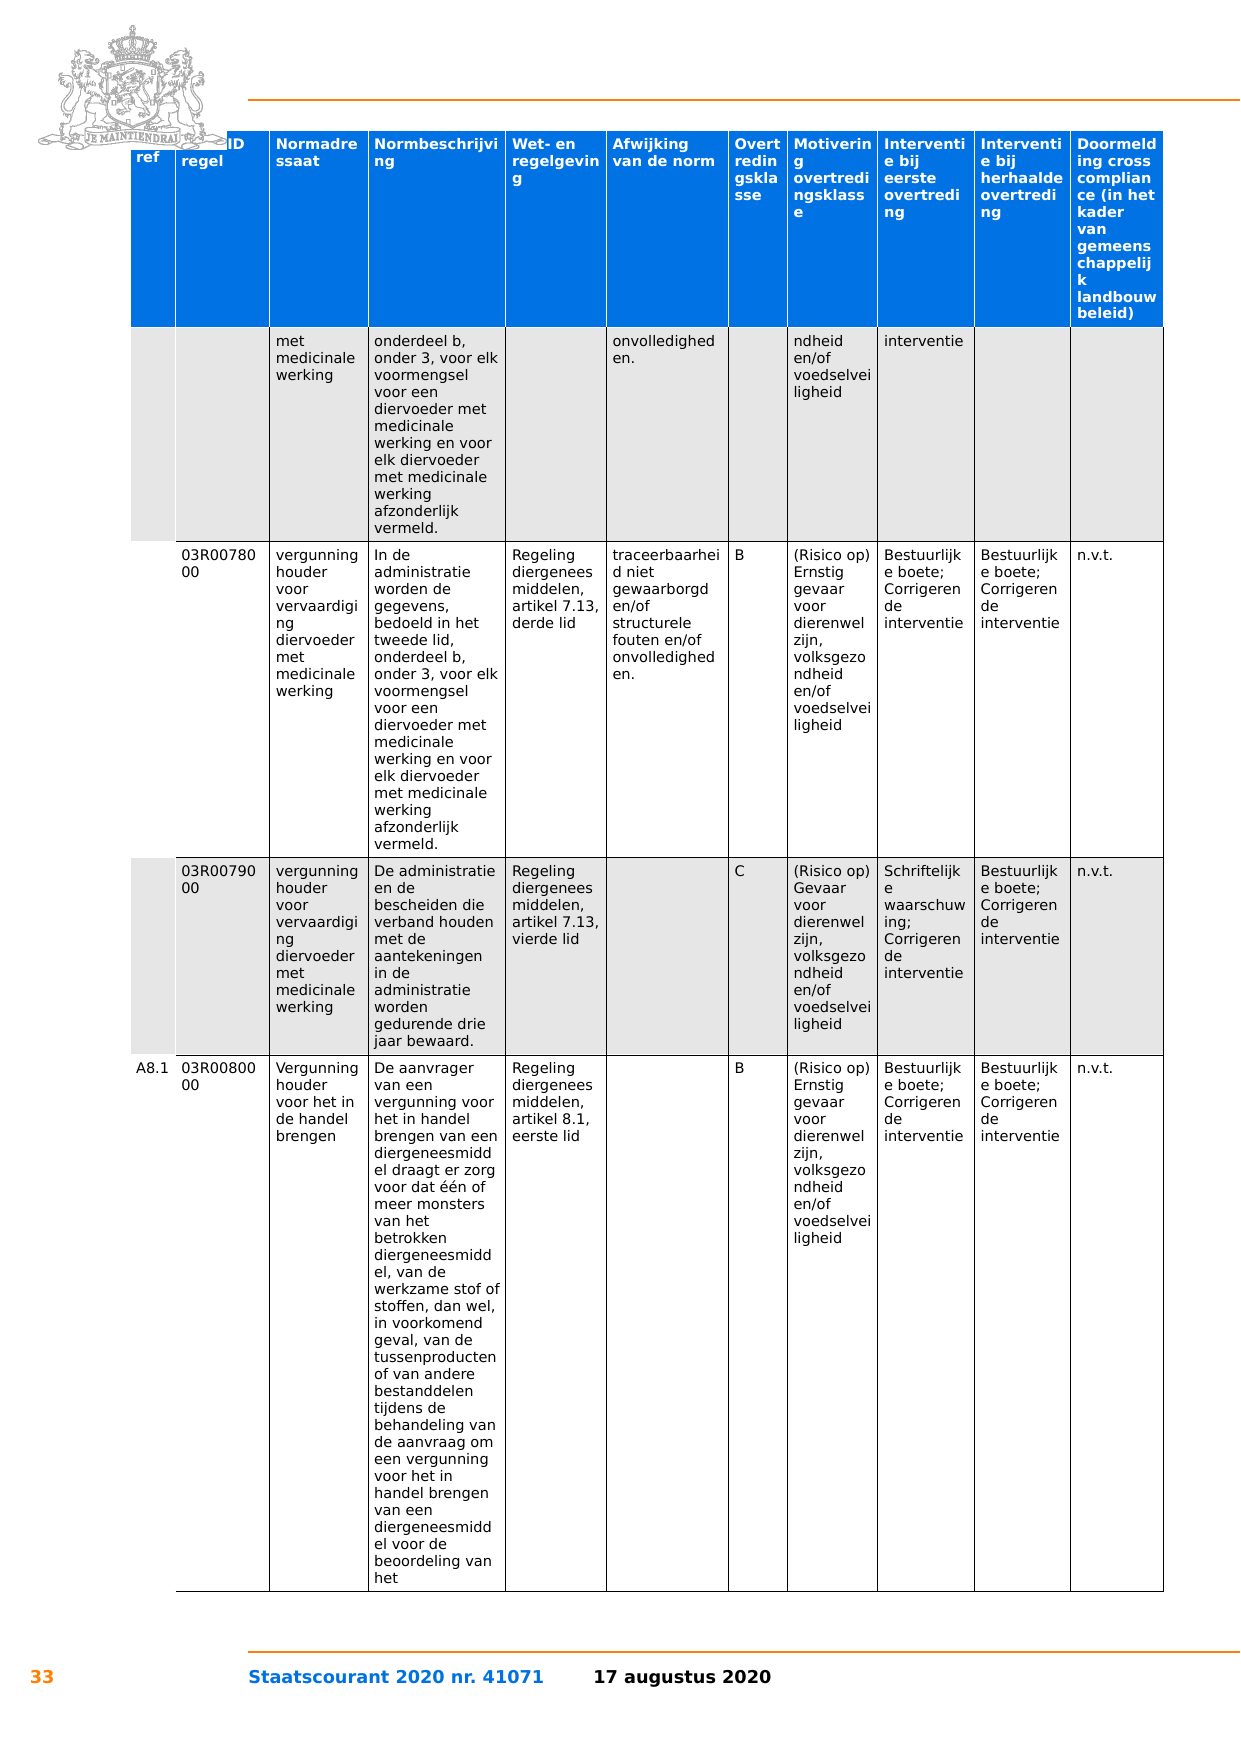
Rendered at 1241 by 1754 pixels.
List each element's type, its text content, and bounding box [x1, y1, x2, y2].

table_header Normbeschrijving [369, 131, 505, 327]
table_cell De administratie en de bescheiden die verband houden met de aantekeningen in de administratie worden gedurende drie jaar bewaard. [369, 858, 505, 1054]
table_cell n.v.t. [1071, 858, 1163, 1054]
table_cell Vergunninghouder voor het in de handel brengen [270, 1056, 368, 1591]
table_cell [729, 328, 787, 541]
table_cell onvolledigheden. [607, 328, 728, 541]
table_cell 03R0079000 [176, 858, 269, 1054]
table_cell interventie [878, 328, 974, 541]
table_cell [131, 858, 175, 1054]
table_cell vergunninghouder voor vervaardiging diervoeder met medicinale werking [270, 858, 368, 1054]
table_header ID regel [176, 131, 269, 327]
table_cell B [729, 542, 787, 857]
table_header Afwijking van de norm [607, 131, 728, 327]
table_cell [607, 858, 728, 1054]
table_header Normadressaat [270, 131, 368, 327]
table_cell Bestuurlijke boete; Corrigerende interventie [878, 542, 974, 857]
table_header Wet- en regelgeving [506, 131, 606, 327]
table_cell n.v.t. [1071, 542, 1163, 857]
table_cell [1071, 328, 1163, 541]
table_cell Bestuurlijke boete; Corrigerende interventie [878, 1056, 974, 1591]
table_cell Bestuurlijke boete; Corrigerende interventie [975, 1056, 1070, 1591]
table_cell [176, 328, 269, 541]
table_cell [506, 328, 606, 541]
table_cell n.v.t. [1071, 1056, 1163, 1591]
table_header ref [131, 150, 175, 327]
table_cell traceerbaarheid niet gewaarborgd en/of structurele fouten en/of onvolledigheden. [607, 542, 728, 857]
table_cell [131, 542, 175, 857]
table_header Interventie bij herhaalde overtreding [975, 131, 1070, 327]
table_cell vergunninghouder voor vervaardiging diervoeder met medicinale werking [270, 542, 368, 857]
table_cell A8.1 [131, 1056, 175, 1591]
table_cell Regeling diergeneesmiddelen, artikel 7.13, derde lid [506, 542, 606, 857]
table_cell Schriftelijke waarschuwing; Corrigerende interventie [878, 858, 974, 1054]
table_cell [975, 328, 1070, 541]
table_cell 03R0078000 [176, 542, 269, 857]
table_cell Regeling diergeneesmiddelen, artikel 7.13, vierde lid [506, 858, 606, 1054]
table_cell met medicinale werking [270, 328, 368, 541]
table_cell (Risico op) Ernstig gevaar voor dierenwelzijn, volksgezondheid en/of voedselveiligheid [788, 542, 877, 857]
table_header Overtredingsklasse [729, 131, 787, 327]
table_cell De aanvrager van een vergunning voor het in handel brengen van een diergeneesmiddel draagt er zorg voor dat één of meer monsters van het betrokken diergeneesmiddel, van de werkzame stof of stoffen, dan wel, in voorkomend geval, van de tussenproducten of van andere bestanddelen tijdens de behandeling van de aanvraag om een vergunning voor het in handel brengen van een diergeneesmiddel voor de beoordeling van het [369, 1056, 505, 1591]
picture [38, 25, 227, 150]
table_cell C [729, 858, 787, 1054]
table_cell (Risico op) Ernstig gevaar voor dierenwelzijn, volksgezondheid en/of voedselveiligheid [788, 1056, 877, 1591]
table_cell [607, 1056, 728, 1591]
table_cell ndheid en/of voedselveiligheid [788, 328, 877, 541]
table_cell Bestuurlijke boete; Corrigerende interventie [975, 858, 1070, 1054]
table_cell onderdeel b, onder 3, voor elk voormengsel voor een diervoeder met medicinale werking en voor elk diervoeder met medicinale werking afzonderlijk vermeld. [369, 328, 505, 541]
table_cell [131, 328, 175, 541]
table_cell Bestuurlijke boete; Corrigerende interventie [975, 542, 1070, 857]
table_cell B [729, 1056, 787, 1591]
table_header Interventie bij eerste overtreding [878, 131, 974, 327]
table_cell (Risico op) Gevaar voor dierenwelzijn, volksgezondheid en/of voedselveiligheid [788, 858, 877, 1054]
table_cell Regeling diergeneesmiddelen, artikel 8.1, eerste lid [506, 1056, 606, 1591]
table_header Doormelding cross compliance (in het kader van gemeenschappelijk landbouwbeleid) [1071, 131, 1163, 327]
table_cell 03R0080000 [176, 1056, 269, 1591]
table_cell In de administratie worden de gegevens, bedoeld in het tweede lid, onderdeel b, onder 3, voor elk voormengsel voor een diervoeder met medicinale werking en voor elk diervoeder met medicinale werking afzonderlijk vermeld. [369, 542, 505, 857]
table_header Motivering overtredingsklasse [788, 131, 877, 327]
